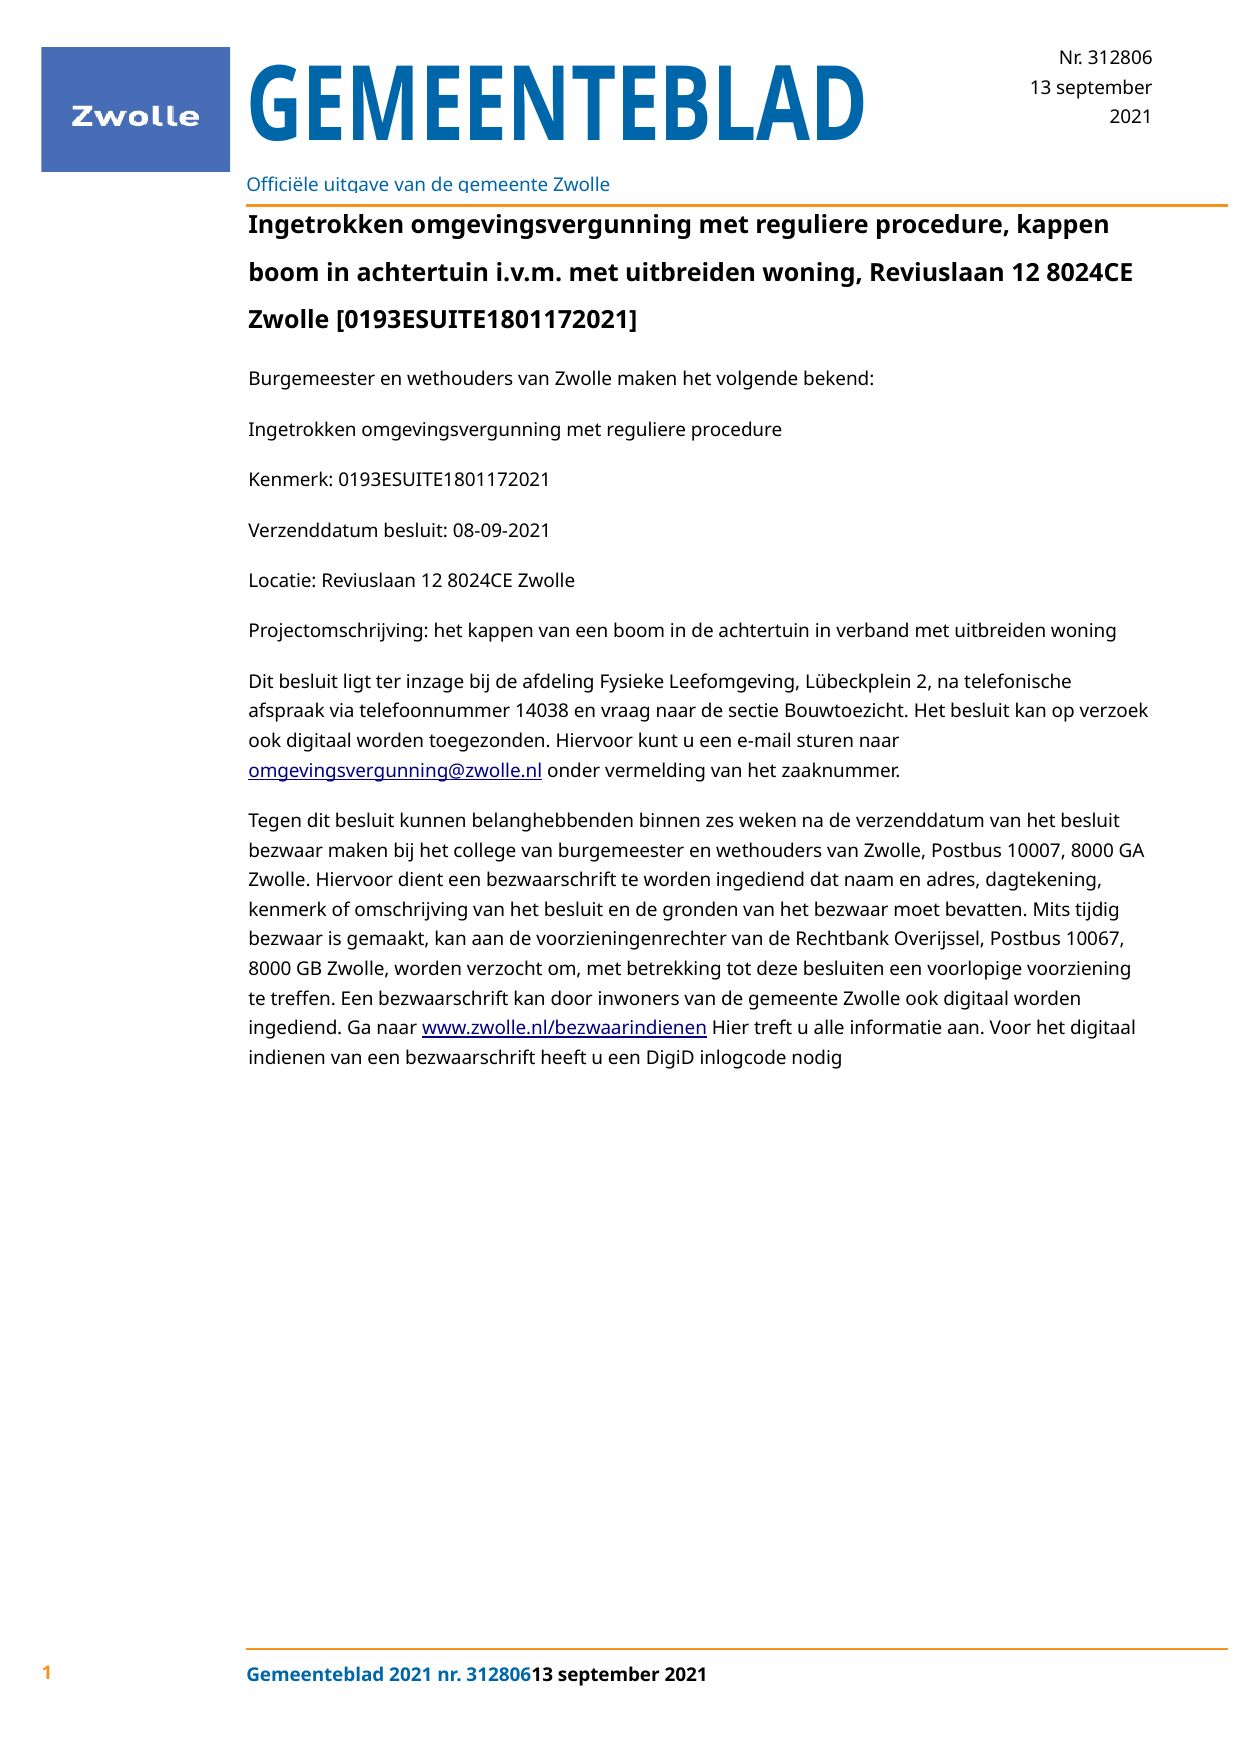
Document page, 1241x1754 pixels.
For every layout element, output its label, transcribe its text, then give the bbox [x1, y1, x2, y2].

text Tegen dit besluit kunnen belanghebbenden binnen zes weken na de verzenddatum van het besluit bezwaar maken bij het college van burgemeester en wethouders van Zwolle, Postbus 10007, 8000 GA Zwolle. Hiervoor dient een bezwaarschrift te worden ingediend dat naam en adres, dagtekening, kenmerk of omschrijving van het besluit en de gronden van het bezwaar moet bevatten. Mits tijdig bezwaar is gemaakt, kan aan de voorzieningenrechter van de Rechtbank Overijssel, Postbus 10067, 8000 GB Zwolle, worden verzocht om, met betrekking tot deze besluiten een voorlopige voorziening te treffen. Een bezwaarschrift kan door inwoners van de gemeente Zwolle ook digitaal worden ingediend. Ga naar www.zwolle.nl/bezwaarindienen Hier treft u alle informatie aan. Voor het digitaal indienen van een bezwaarschrift heeft u een DigiD inlogcode nodig [248, 807, 1152, 1069]
text Kenmerk: 0193ESUITE1801172021 [248, 466, 1152, 492]
picture [41, 47, 231, 172]
text Dit besluit ligt ter inzage bij de afdeling Fysieke Leefomgeving, Lübeckplein 2, na telefonische afspraak via telefoonnummer 14038 en vraag naar de sectie Bouwtoezicht. Het besluit kan op verzoek ook digitaal worden toegezonden. Hiervoor kunt u een e-mail sturen naar omgevingsvergunning@zwolle.nl onder vermelding van het zaaknummer. [248, 668, 1152, 782]
text Verzenddatum besluit: 08-09-2021 [248, 517, 1152, 542]
text Locatie: Reviuslaan 12 8024CE Zwolle [248, 567, 1152, 593]
text Burgemeester en wethouders van Zwolle maken het volgende bekend: [248, 366, 1152, 391]
text Ingetrokken omgevingsvergunning met reguliere procedure, kappen boom in achtertuin i.v.m. met uitbreiden woning, Reviuslaan 12 8024CE Zwolle [0193ESUITE1801172021] [248, 207, 1152, 336]
text Ingetrokken omgevingsvergunning met reguliere procedure [248, 416, 1152, 442]
text Projectomschrijving: het kappen van een boom in de achtertuin in verband met uitbreiden woning [248, 618, 1152, 643]
